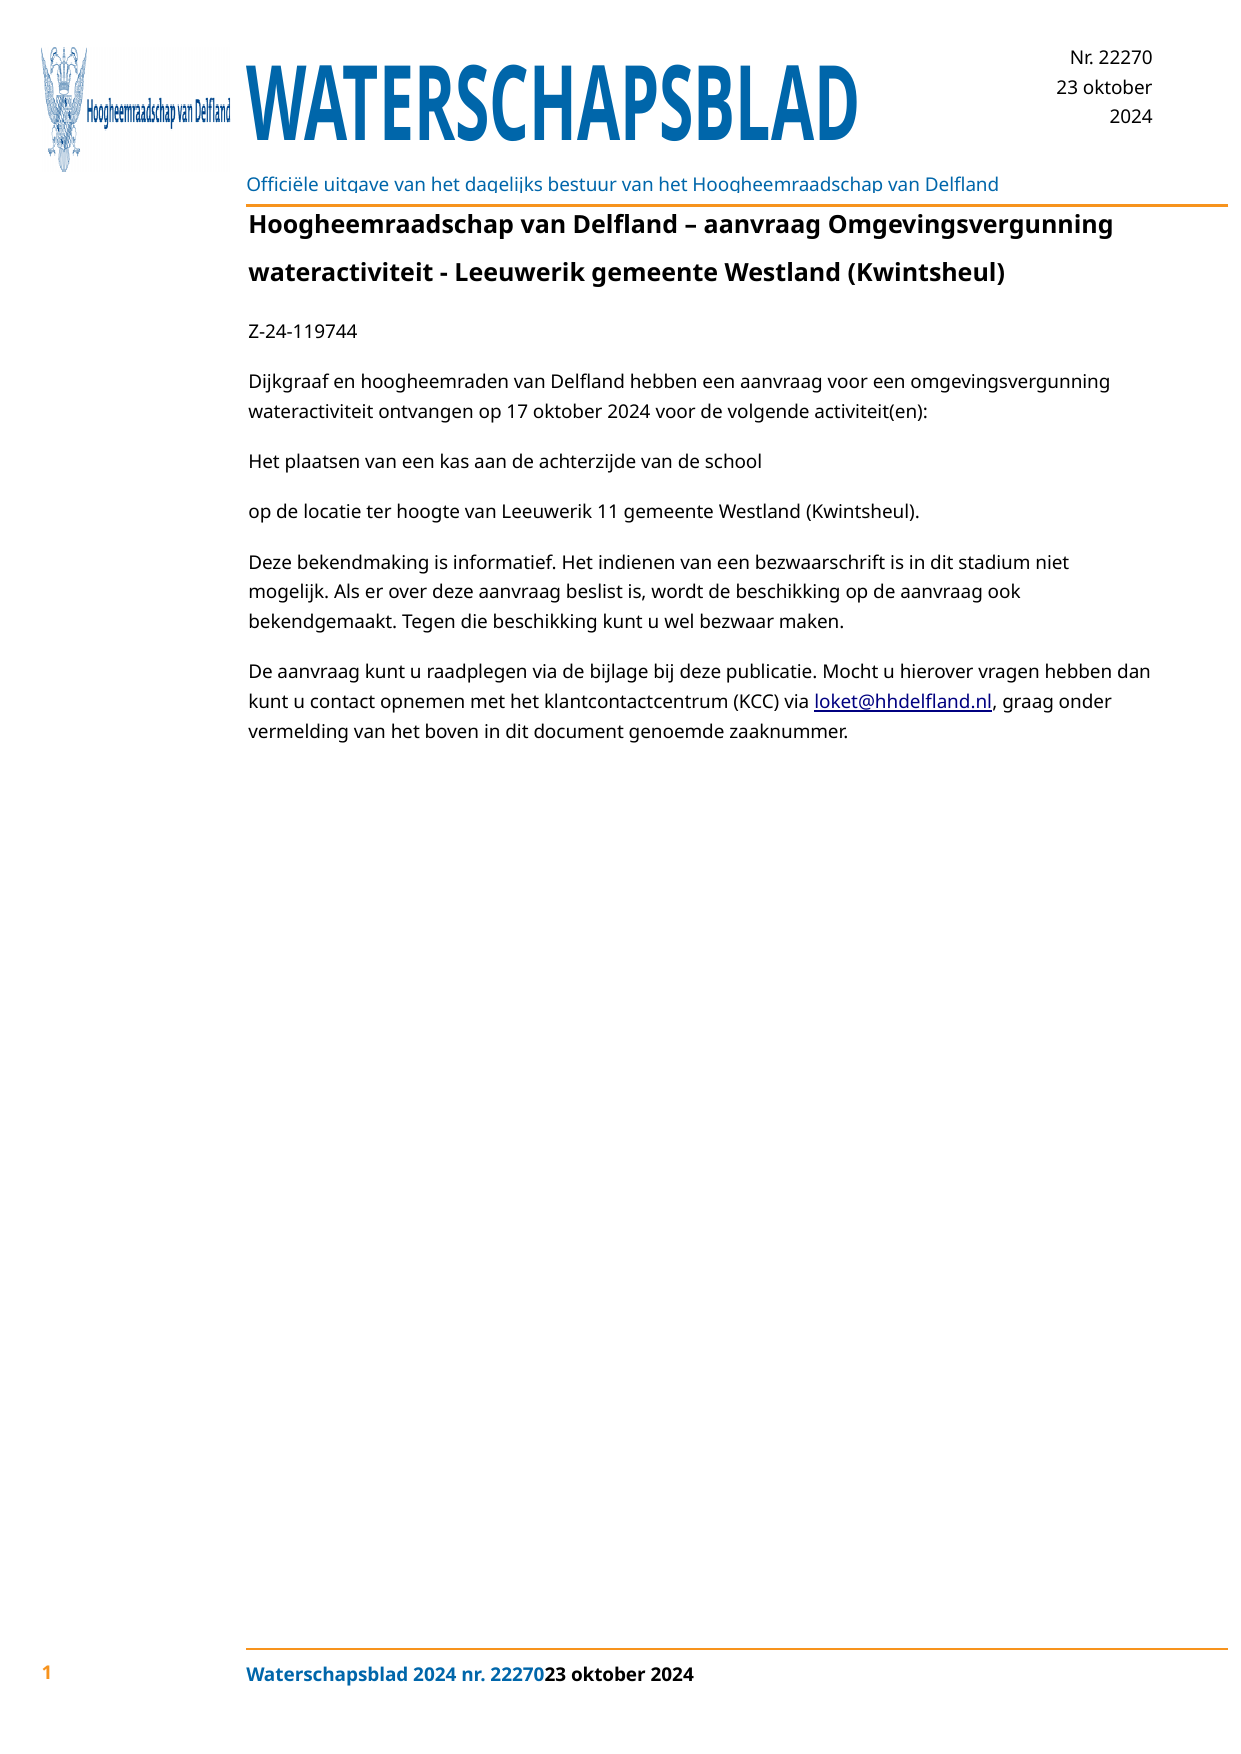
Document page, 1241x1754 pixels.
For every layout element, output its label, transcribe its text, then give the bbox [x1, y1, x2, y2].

text De aanvraag kunt u raadplegen via de bijlage bij deze publicatie. Mocht u hierover vragen hebben dan kunt u contact opnemen met het klantcontactcentrum (KCC) via loket@hhdelfland.nl, graag onder vermelding van het boven in dit document genoemde zaaknummer. [248, 659, 1152, 744]
text Hoogheemraadschap van Delfland – aanvraag Omgevingsvergunning wateractiviteit - Leeuwerik gemeente Westland (Kwintsheul) [248, 207, 1152, 288]
text op de locatie ter hoogte van Leeuwerik 11 gemeente Westland (Kwintsheul). [248, 499, 1152, 524]
text Deze bekendmaking is informatief. Het indienen van een bezwaarschrift is in dit stadium niet mogelijk. Als er over deze aanvraag beslist is, wordt de beschikking op de aanvraag ook bekendgemaakt. Tegen die beschikking kunt u wel bezwaar maken. [248, 549, 1152, 634]
text Het plaatsen van een kas aan de achterzijde van de school [248, 448, 1152, 474]
text Z-24-119744 [248, 318, 1152, 344]
text Dijkgraaf en hoogheemraden van Delfland hebben een aanvraag voor een omgevingsvergunning wateractiviteit ontvangen op 17 oktober 2024 voor de volgende activiteit(en): [248, 368, 1152, 424]
picture [41, 47, 231, 172]
